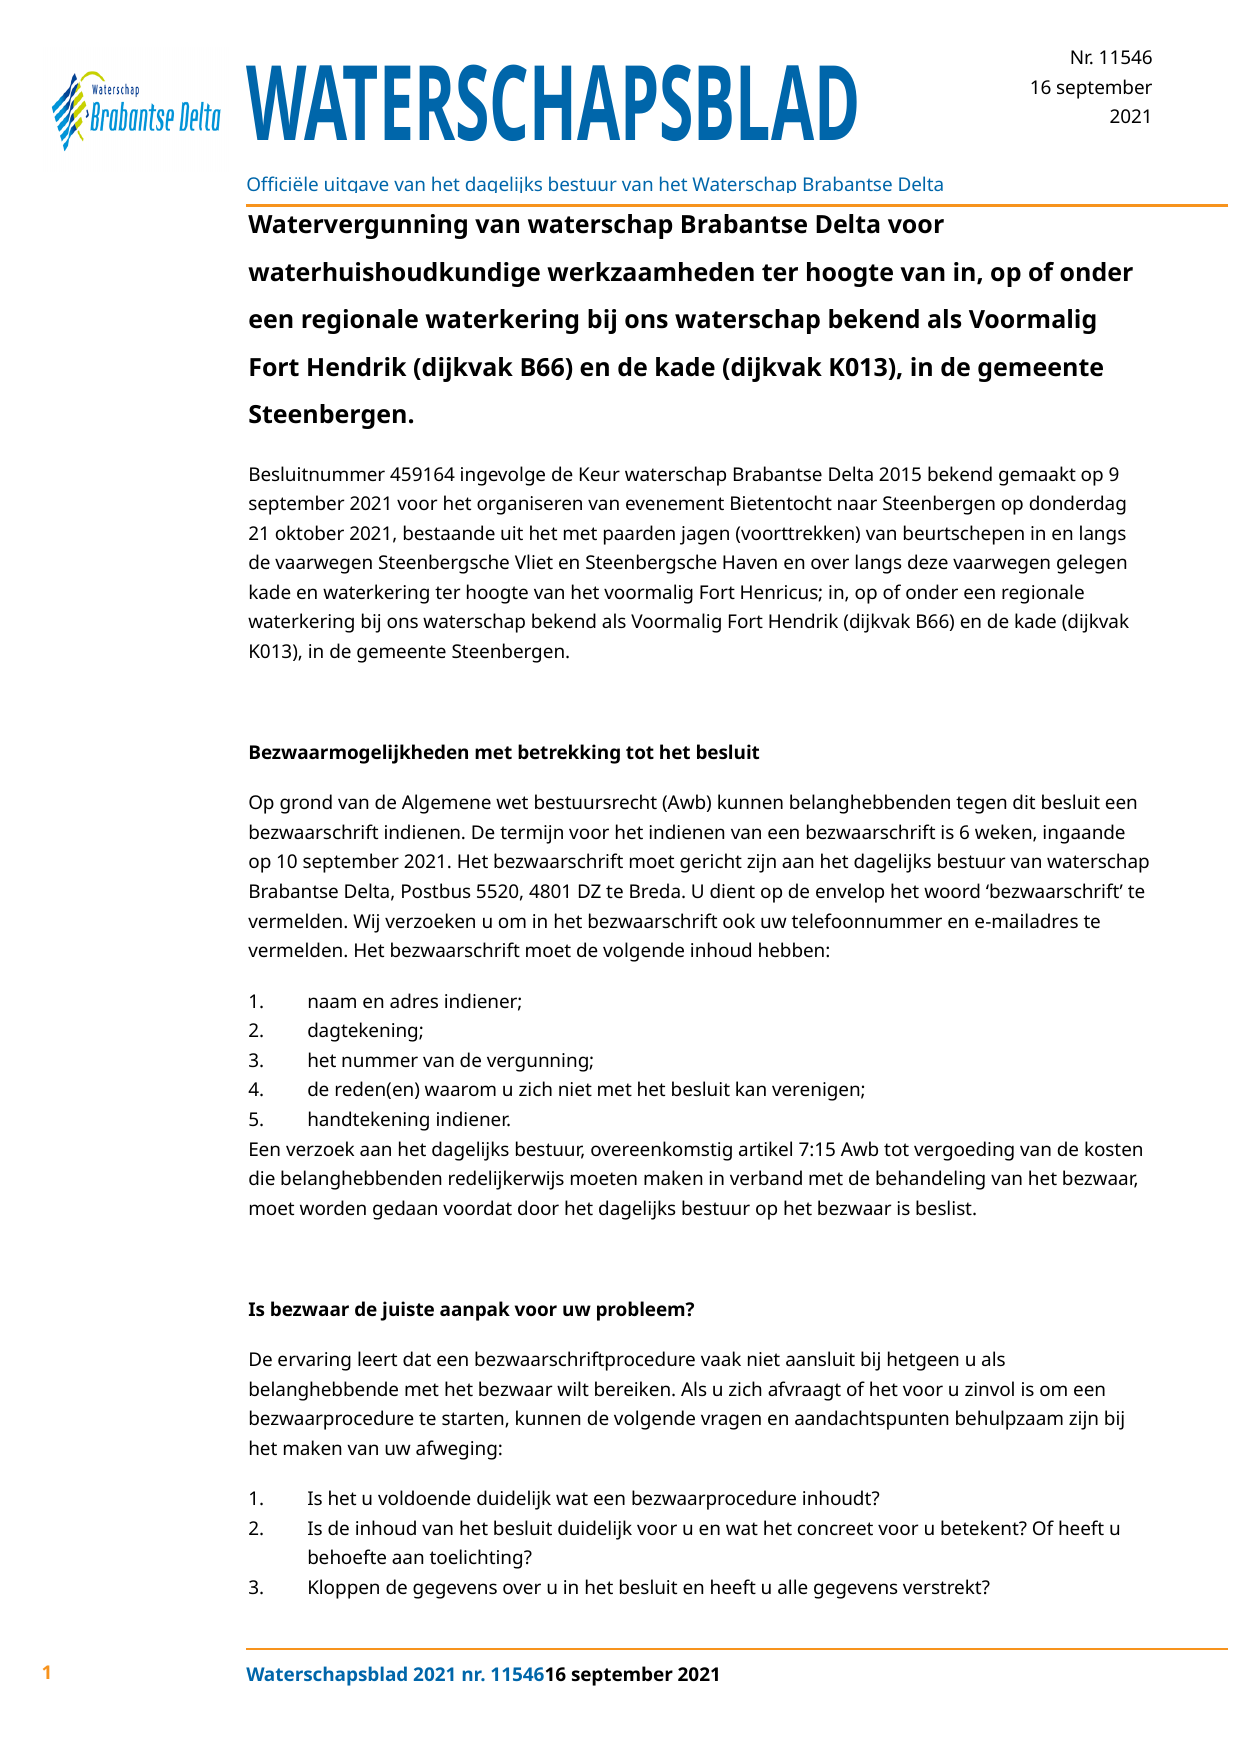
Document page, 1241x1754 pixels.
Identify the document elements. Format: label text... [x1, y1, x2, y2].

text De ervaring leert dat een bezwaarschriftprocedure vaak niet aansluit bij hetgeen u als belanghebbende met het bezwaar wilt bereiken. Als u zich afvraagt of het voor u zinvol is om een bezwaarprocedure te starten, kunnen de volgende vragen en aandachtspunten behulpzaam zijn bij het maken van uw afweging: [248, 1346, 1152, 1461]
list Kloppen de gegevens over u in het besluit en heeft u alle gegevens verstrekt? [248, 1574, 1152, 1600]
list de reden(en) waarom u zich niet met het besluit kan verenigen; [248, 1077, 1152, 1102]
list het nummer van de vergunning; [248, 1047, 1152, 1073]
text Is bezwaar de juiste aanpak voor uw probleem? [248, 1296, 1152, 1321]
text Op grond van de Algemene wet bestuursrecht (Awb) kunnen belanghebbenden tegen dit besluit een bezwaarschrift indienen. De termijn voor het indienen van een bezwaarschrift is 6 weken, ingaande op 10 september 2021. Het bezwaarschrift moet gericht zijn aan het dagelijks bestuur van waterschap Brabantse Delta, Postbus 5520, 4801 DZ te Breda. U dient op de envelop het woord ‘bezwaarschrift’ te vermelden. Wij verzoeken u om in het bezwaarschrift ook uw telefoonnummer en e‑mailadres te vermelden. Het bezwaarschrift moet de volgende inhoud hebben: [248, 789, 1152, 963]
list Is het u voldoende duidelijk wat een bezwaarprocedure inhoudt? [248, 1485, 1152, 1511]
text Watervergunning van waterschap Brabantse Delta voor waterhuishoudkundige werkzaamheden ter hoogte van in, op of onder een regionale waterkering bij ons waterschap bekend als Voormalig Fort Hendrik (dijkvak B66) en de kade (dijkvak K013), in de gemeente Steenbergen. [248, 207, 1152, 431]
list dagtekening; [248, 1017, 1152, 1043]
list handtekening indiener. [248, 1106, 1152, 1132]
picture [41, 47, 231, 172]
text Een verzoek aan het dagelijks bestuur, overeenkomstig artikel 7:15 Awb tot vergoeding van de kosten die belanghebbenden redelijkerwijs moeten maken in verband met de behandeling van het bezwaar, moet worden gedaan voordat door het dagelijks bestuur op het bezwaar is beslist. [248, 1136, 1152, 1221]
list naam en adres indiener; [248, 988, 1152, 1013]
text Bezwaarmogelijkheden met betrekking tot het besluit [248, 739, 1152, 765]
text Besluitnummer 459164 ingevolge de Keur waterschap Brabantse Delta 2015 bekend gemaakt op 9 september 2021 voor het organiseren van evenement Bietentocht naar Steenbergen op donderdag 21 oktober 2021, bestaande uit het met paarden jagen (voorttrekken) van beurtschepen in en langs de vaarwegen Steenbergsche Vliet en Steenbergsche Haven en over langs deze vaarwegen gelegen kade en waterkering ter hoogte van het voormalig Fort Henricus; in, op of onder een regionale waterkering bij ons waterschap bekend als Voormalig Fort Hendrik (dijkvak B66) en de kade (dijkvak K013), in de gemeente Steenbergen. [248, 461, 1152, 664]
list Is de inhoud van het besluit duidelijk voor u en wat het concreet voor u betekent? Of heeft u behoefte aan toelichting? [248, 1515, 1152, 1570]
